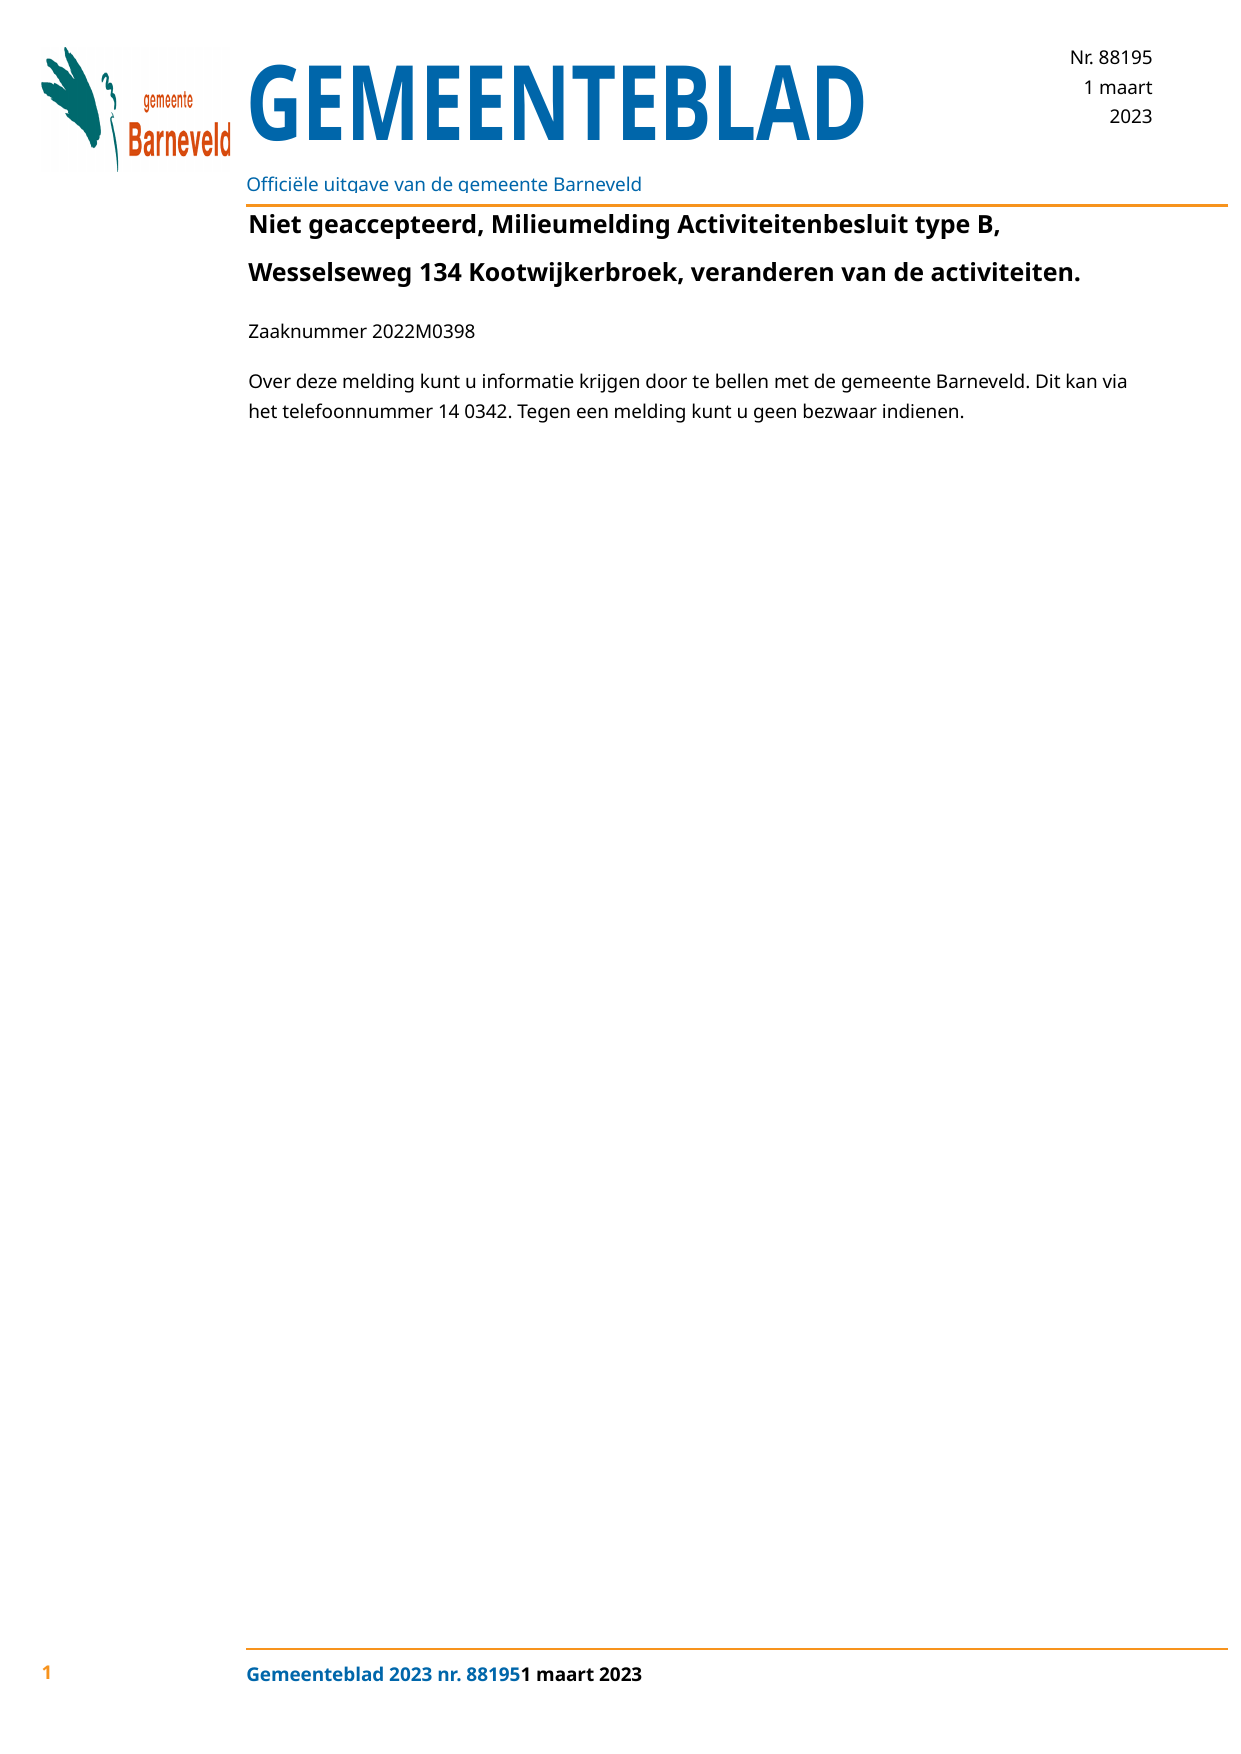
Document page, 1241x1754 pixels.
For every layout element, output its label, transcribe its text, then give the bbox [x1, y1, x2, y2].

text Over deze melding kunt u informatie krijgen door te bellen met de gemeente Barneveld. Dit kan via het telefoonnummer 14 0342. Tegen een melding kunt u geen bezwaar indienen. [248, 368, 1152, 424]
text Niet geaccepteerd, Milieumelding Activiteitenbesluit type B, Wesselseweg 134 Kootwijkerbroek, veranderen van de activiteiten. [248, 207, 1152, 288]
text Zaaknummer 2022M0398 [248, 318, 1152, 344]
picture [41, 47, 231, 172]
